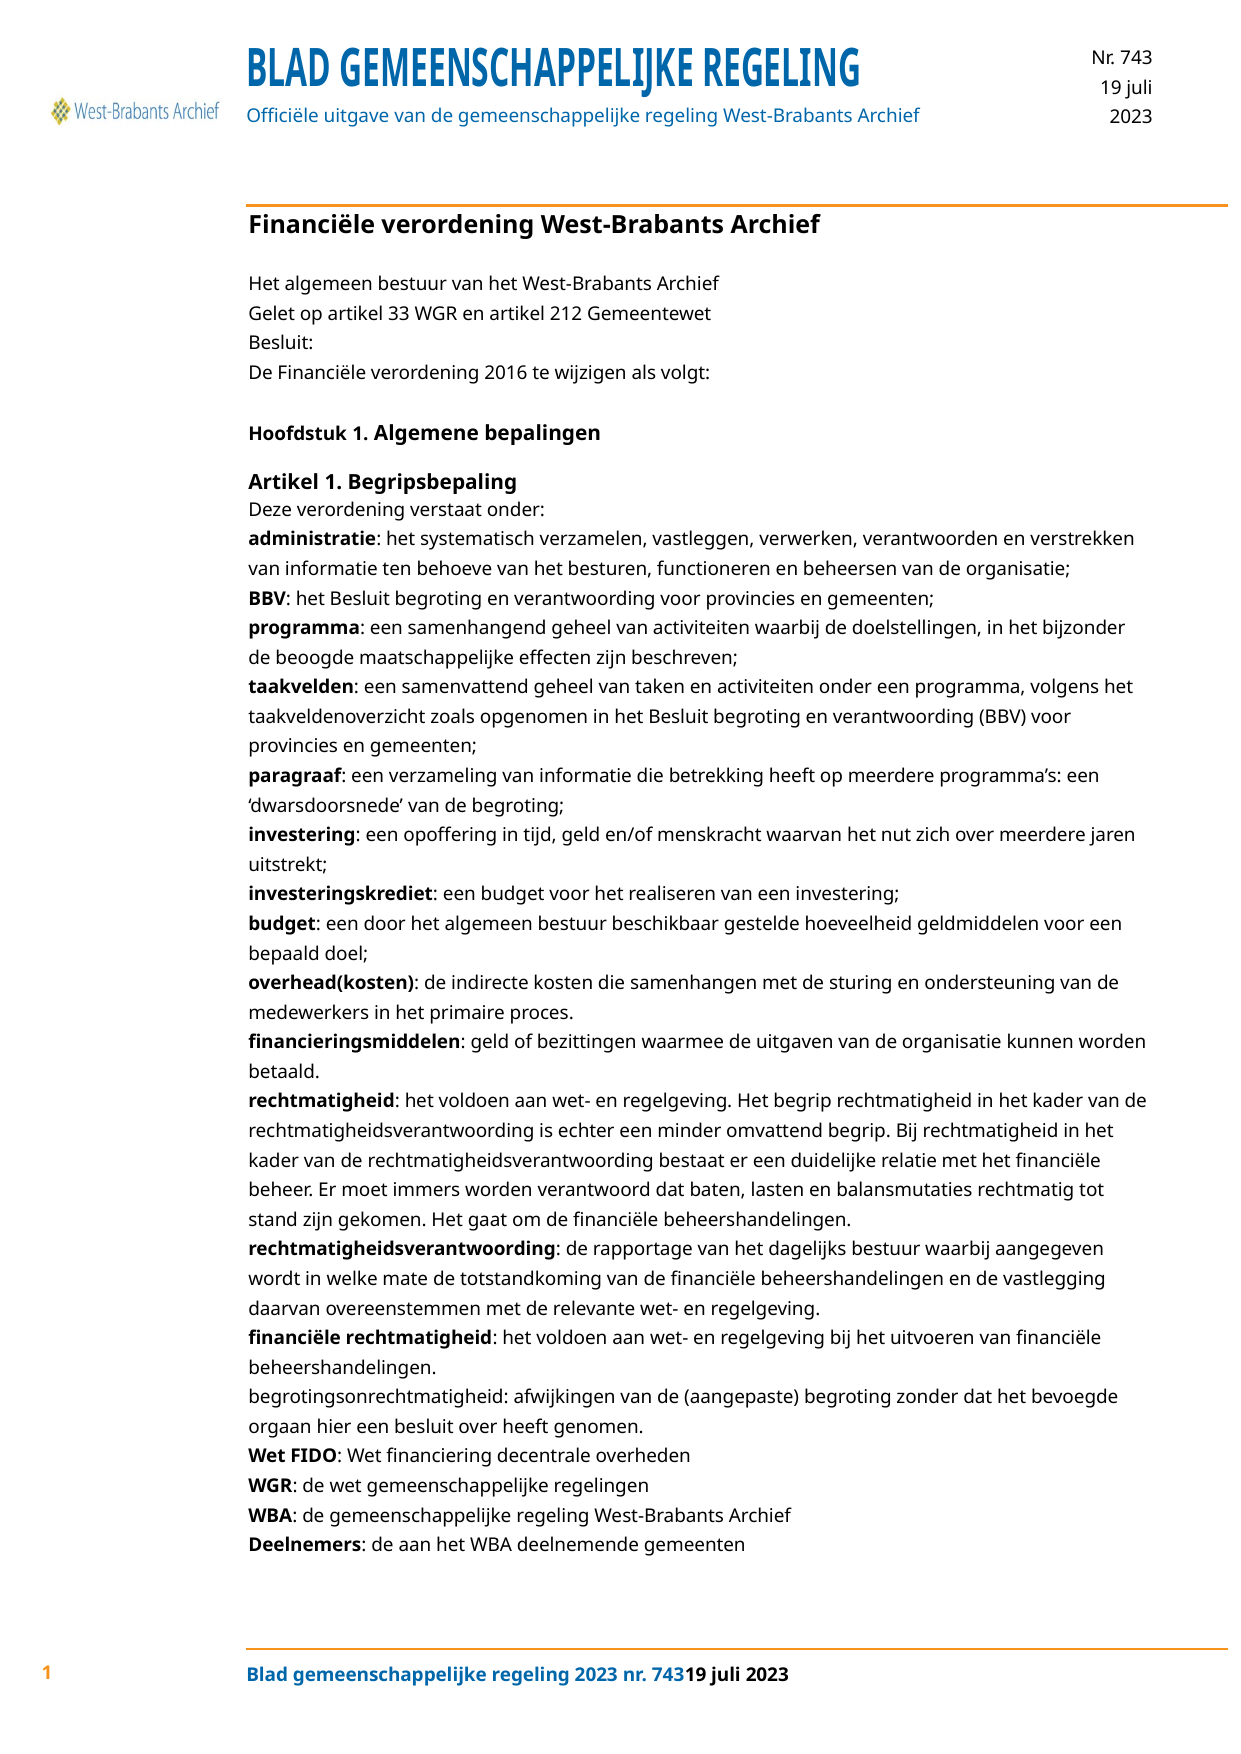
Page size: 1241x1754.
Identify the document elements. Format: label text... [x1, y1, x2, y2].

text taakvelden: een samenvattend geheel van taken en activiteiten onder een programma, volgens het taakveldenoverzicht zoals opgenomen in het Besluit begroting en verantwoording (BBV) voor provincies en gemeenten; [248, 673, 1152, 758]
text administratie: het systematisch verzamelen, vastleggen, verwerken, verantwoorden en verstrekken van informatie ten behoeve van het besturen, functioneren en beheersen van de organisatie; [248, 526, 1152, 581]
text financieringsmiddelen: geld of bezittingen waarmee de uitgaven van de organisatie kunnen worden betaald. [248, 1028, 1152, 1084]
text WBA: de gemeenschappelijke regeling West-Brabants Archief [248, 1502, 1152, 1527]
text Hoofdstuk 1. Algemene bepalingen [248, 418, 1152, 447]
text Besluit: [248, 329, 1152, 355]
text Wet FIDO: Wet financiering decentrale overheden [248, 1443, 1152, 1468]
text Het algemeen bestuur van het West-Brabants Archief [248, 270, 1152, 296]
text paragraaf: een verzameling van informatie die betrekking heeft op meerdere programma’s: een ‘dwarsdoorsnede’ van de begroting; [248, 762, 1152, 817]
text Gelet op artikel 33 WGR en artikel 212 Gemeentewet [248, 300, 1152, 326]
text Financiële verordening West-Brabants Archief [248, 207, 1152, 241]
text investeringskrediet: een budget voor het realiseren van een investering; [248, 881, 1152, 906]
text investering: een opoffering in tijd, geld en/of menskracht waarvan het nut zich over meerdere jaren uitstrekt; [248, 821, 1152, 877]
text Artikel 1. Begripsbepaling [248, 467, 1152, 496]
text rechtmatigheidsverantwoording: de rapportage van het dagelijks bestuur waarbij aangegeven wordt in welke mate de totstandkoming van de financiële beheershandelingen en de vastlegging daarvan overeenstemmen met de relevante wet- en regelgeving. [248, 1236, 1152, 1320]
text Deelnemers: de aan het WBA deelnemende gemeenten [248, 1531, 1152, 1557]
text programma: een samenhangend geheel van activiteiten waarbij de doelstellingen, in het bijzonder de beoogde maatschappelijke effecten zijn beschreven; [248, 614, 1152, 669]
text Deze verordening verstaat onder: [248, 496, 1152, 522]
text overhead(kosten): de indirecte kosten die samenhangen met de sturing en ondersteuning van de medewerkers in het primaire proces. [248, 969, 1152, 1024]
text rechtmatigheid: het voldoen aan wet- en regelgeving. Het begrip rechtmatigheid in het kader van de rechtmatigheidsverantwoording is echter een minder omvattend begrip. Bij rechtmatigheid in het kader van de rechtmatigheidsverantwoording bestaat er een duidelijke relatie met het financiële beheer. Er moet immers worden verantwoord dat baten, lasten en balansmutaties rechtmatig tot stand zijn gekomen. Het gaat om de financiële beheershandelingen. [248, 1088, 1152, 1232]
text WGR: de wet gemeenschappelijke regelingen [248, 1472, 1152, 1498]
text begrotingsonrechtmatigheid: afwijkingen van de (aangepaste) begroting zonder dat het bevoegde orgaan hier een besluit over heeft genomen. [248, 1383, 1152, 1439]
text financiële rechtmatigheid: het voldoen aan wet- en regelgeving bij het uitvoeren van financiële beheershandelingen. [248, 1324, 1152, 1379]
text De Financiële verordening 2016 te wijzigen als volgt: [248, 359, 1152, 385]
text BBV: het Besluit begroting en verantwoording voor provincies en gemeenten; [248, 585, 1152, 610]
text budget: een door het algemeen bestuur beschikbaar gestelde hoeveelheid geldmiddelen voor een bepaald doel; [248, 910, 1152, 965]
picture [41, 47, 231, 172]
